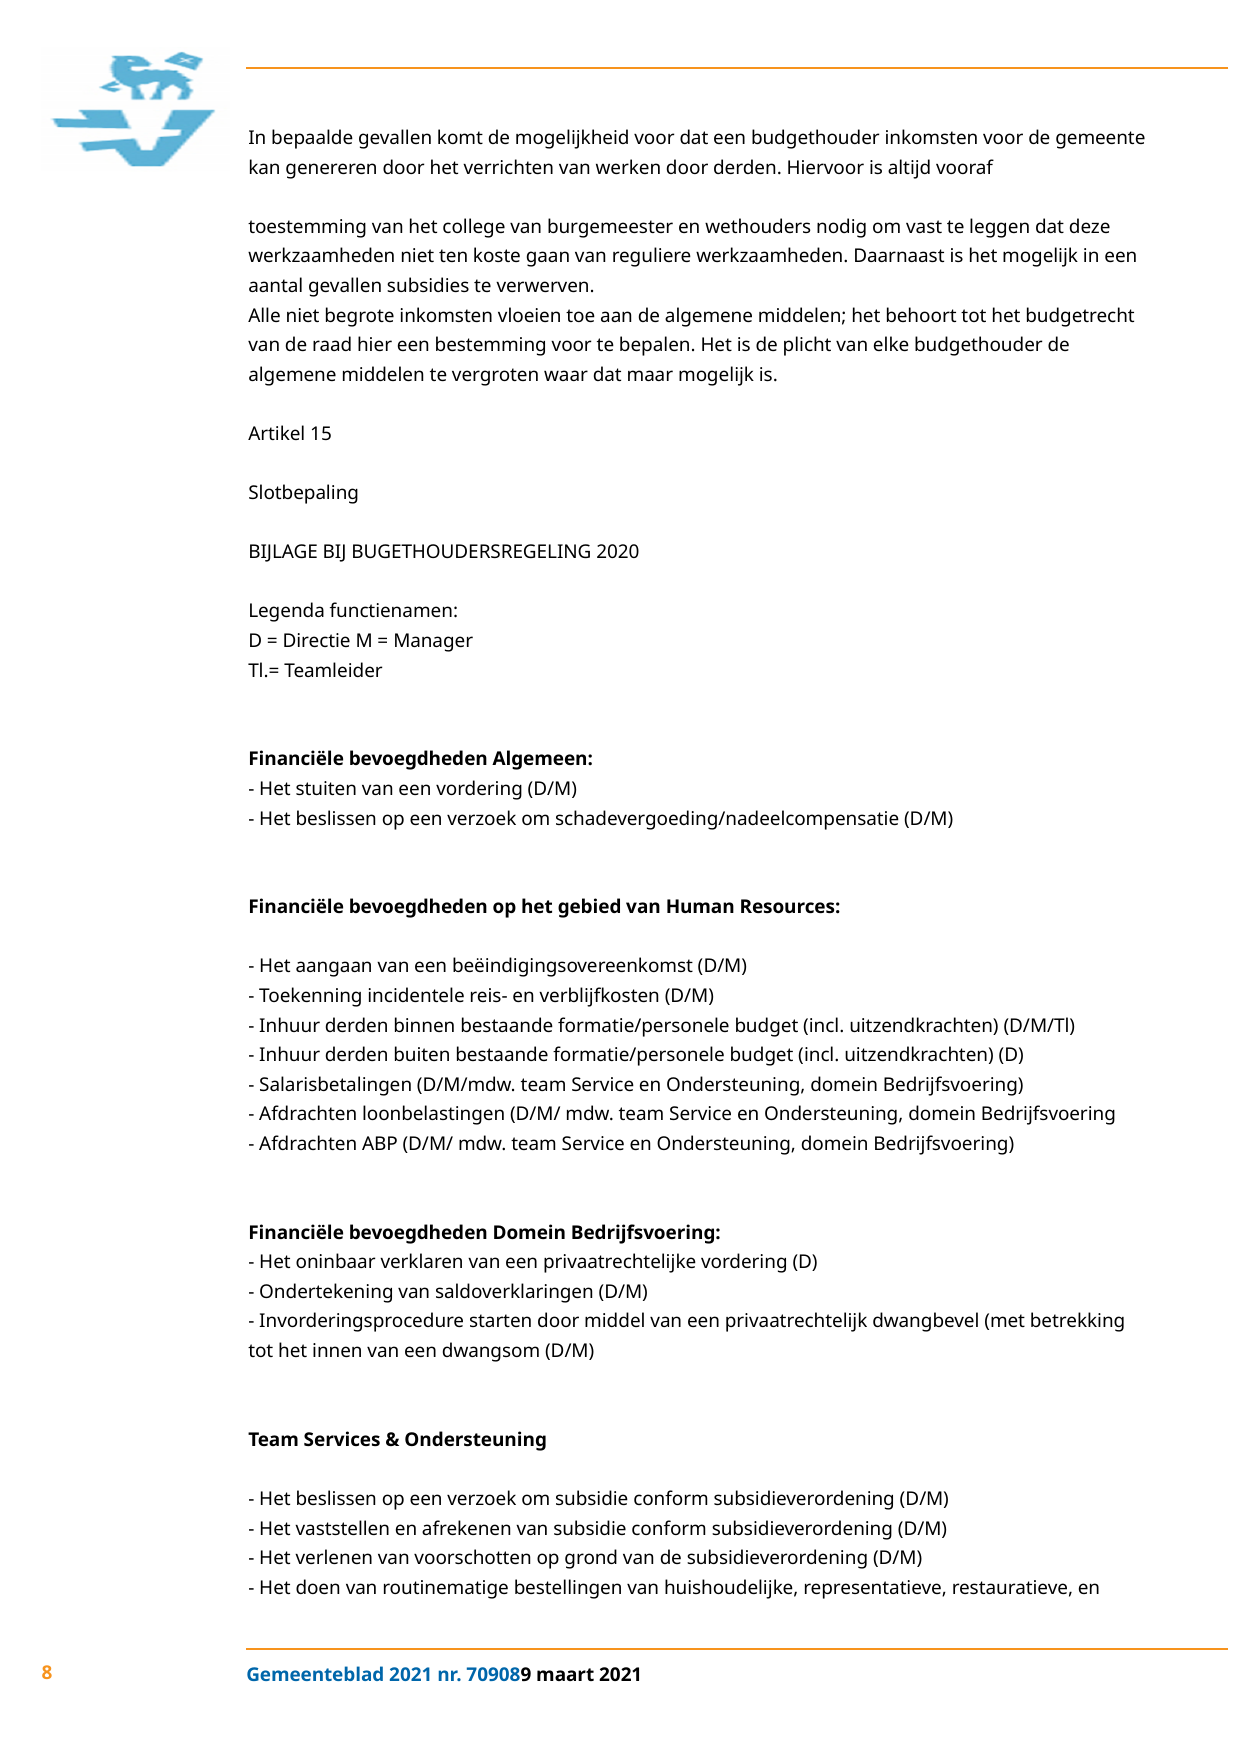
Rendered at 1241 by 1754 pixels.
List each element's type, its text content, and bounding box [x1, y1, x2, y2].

text - Het verlenen van voorschotten op grond van de subsidieverordening (D/M) [248, 1544, 1152, 1570]
text - Het stuiten van een vordering (D/M) [248, 775, 1152, 801]
text Slotbepaling [248, 479, 1152, 505]
text - Salarisbetalingen (D/M/mdw. team Service en Ondersteuning, domein Bedrijfsvoering) [248, 1071, 1152, 1097]
text - Het beslissen op een verzoek om schadevergoeding/nadeelcompensatie (D/M) [248, 805, 1152, 831]
text - Het doen van routinematige bestellingen van huishoudelijke, representatieve, restauratieve, en [248, 1574, 1152, 1600]
text - Afdrachten loonbelastingen (D/M/ mdw. team Service en Ondersteuning, domein Bedrijfsvoering [248, 1101, 1152, 1126]
text - Ondertekening van saldoverklaringen (D/M) [248, 1278, 1152, 1304]
text D = Directie M = Manager [248, 627, 1152, 653]
text - Afdrachten ABP (D/M/ mdw. team Service en Ondersteuning, domein Bedrijfsvoering) [248, 1130, 1152, 1156]
text toestemming van het college van burgemeester en wethouders nodig om vast te leggen dat deze werkzaamheden niet ten koste gaan van reguliere werkzaamheden. Daarnaast is het mogelijk in een aantal gevallen subsidies te verwerven. [248, 213, 1152, 298]
picture [41, 47, 231, 172]
text - Het oninbaar verklaren van een privaatrechtelijke vordering (D) [248, 1248, 1152, 1274]
text - Inhuur derden buiten bestaande formatie/personele budget (incl. uitzendkrachten) (D) [248, 1041, 1152, 1067]
text Alle niet begrote inkomsten vloeien toe aan de algemene middelen; het behoort tot het budgetrecht van de raad hier een bestemming voor te bepalen. Het is de plicht van elke budgethouder de algemene middelen te vergroten waar dat maar mogelijk is. [248, 302, 1152, 387]
text BIJLAGE BIJ BUGETHOUDERSREGELING 2020 [248, 538, 1152, 564]
text - Toekenning incidentele reis- en verblijfkosten (D/M) [248, 982, 1152, 1008]
text - Het vaststellen en afrekenen van subsidie conform subsidieverordening (D/M) [248, 1515, 1152, 1541]
text - Het aangaan van een beëindigingsovereenkomst (D/M) [248, 953, 1152, 978]
text Tl.= Teamleider [248, 657, 1152, 683]
text Financiële bevoegdheden Domein Bedrijfsvoering: [248, 1219, 1152, 1245]
text Legenda functienamen: [248, 598, 1152, 623]
text - Het beslissen op een verzoek om subsidie conform subsidieverordening (D/M) [248, 1485, 1152, 1511]
text In bepaalde gevallen komt de mogelijkheid voor dat een budgethouder inkomsten voor de gemeente kan genereren door het verrichten van werken door derden. Hiervoor is altijd vooraf [248, 124, 1152, 180]
text Financiële bevoegdheden op het gebied van Human Resources: [248, 893, 1152, 919]
text - Invorderingsprocedure starten door middel van een privaatrechtelijk dwangbevel (met betrekking tot het innen van een dwangsom (D/M) [248, 1308, 1152, 1363]
text Financiële bevoegdheden Algemeen: [248, 746, 1152, 771]
text Artikel 15 [248, 420, 1152, 446]
text Team Services & Ondersteuning [248, 1426, 1152, 1452]
text - Inhuur derden binnen bestaande formatie/personele budget (incl. uitzendkrachten) (D/M/Tl) [248, 1012, 1152, 1038]
